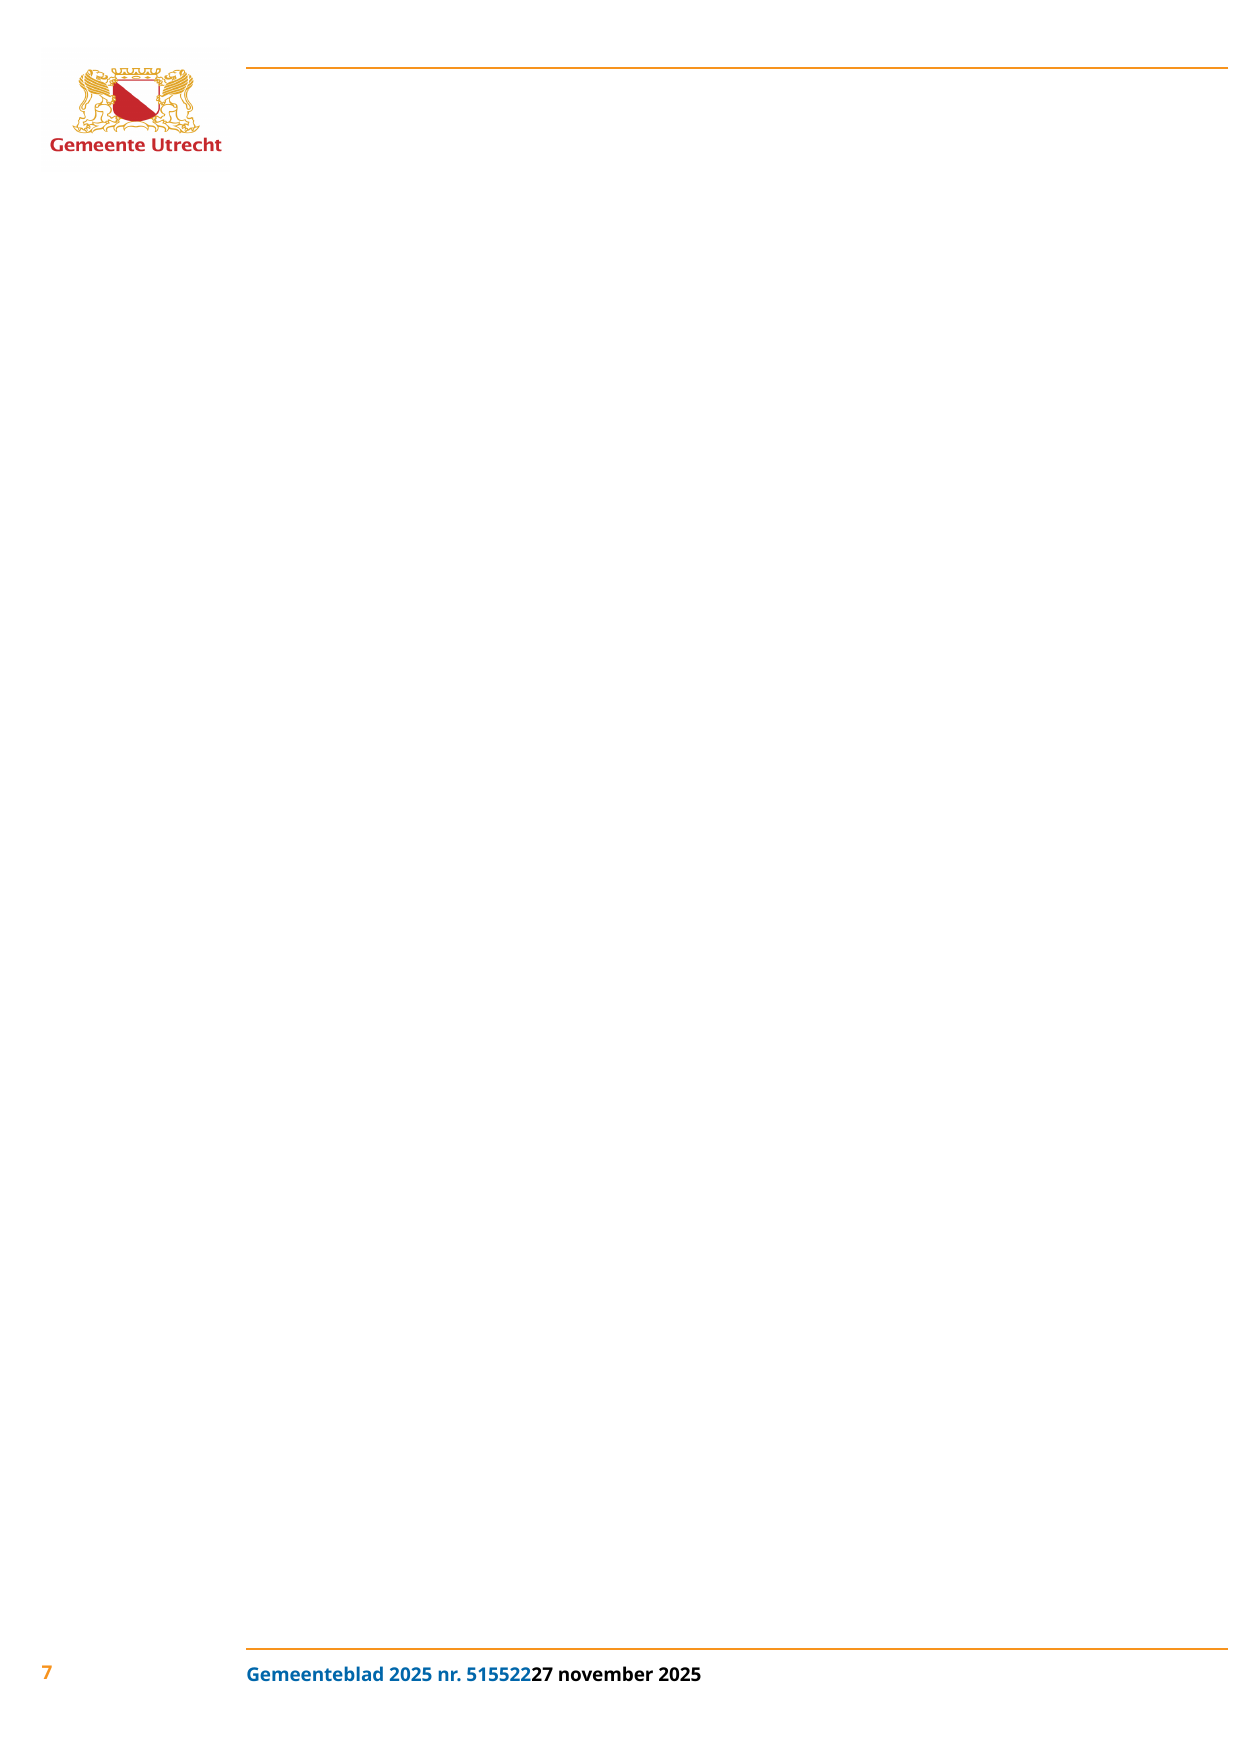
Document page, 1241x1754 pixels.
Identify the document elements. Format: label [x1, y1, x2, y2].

picture [41, 47, 231, 172]
